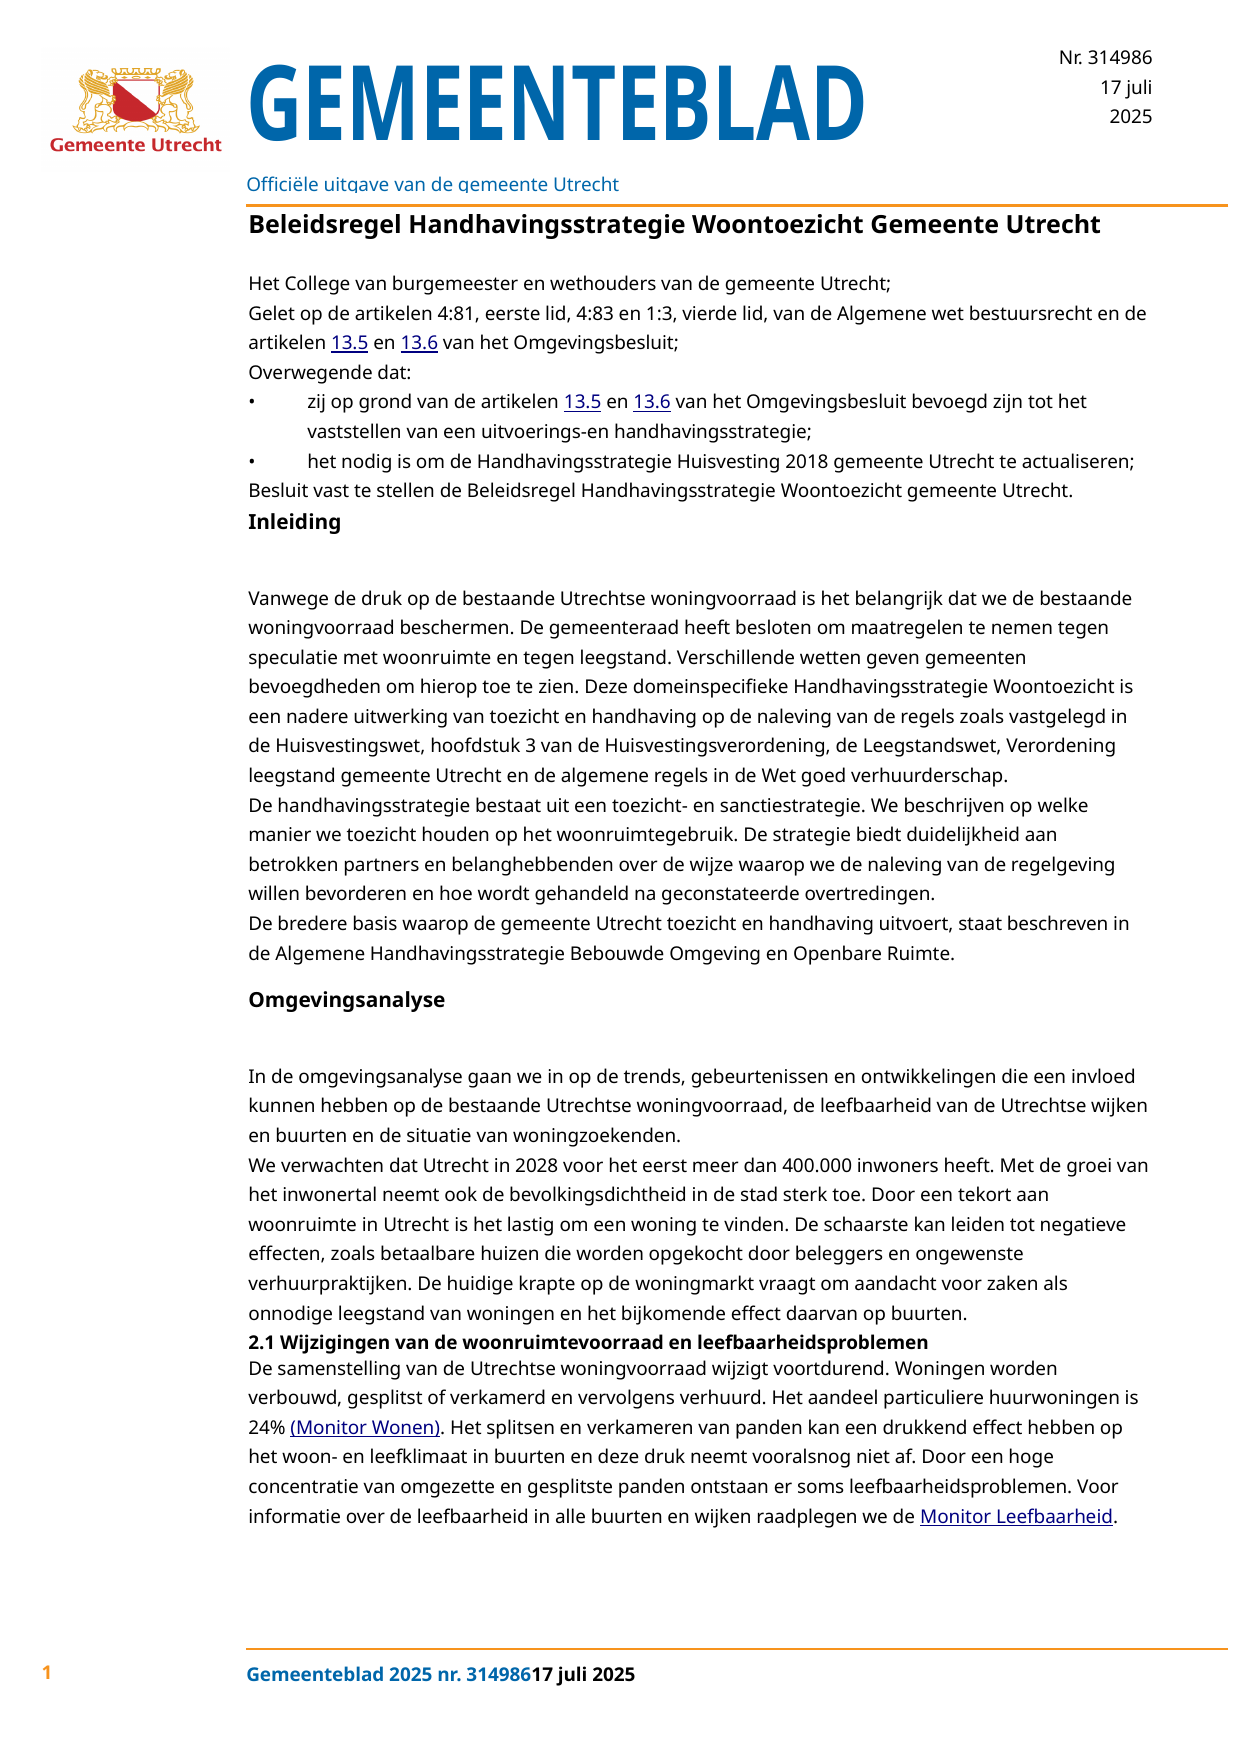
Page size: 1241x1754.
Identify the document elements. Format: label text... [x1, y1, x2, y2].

text Overwegende dat: [248, 359, 1152, 385]
text De bredere basis waarop de gemeente Utrecht toezicht en handhaving uitvoert, staat beschreven in de Algemene Handhavingsstrategie Bebouwde Omgeving en Openbare Ruimte. [248, 910, 1152, 965]
text De samenstelling van de Utrechtse woningvoorraad wijzigt voortdurend. Woningen worden verbouwd, gesplitst of verkamerd en vervolgens verhuurd. Het aandeel particuliere huurwoningen is 24% (Monitor Wonen). Het splitsen en verkameren van panden kan een drukkend effect hebben op het woon- en leefklimaat in buurten en deze druk neemt vooralsnog niet af. Door een hoge concentratie van omgezette en gesplitste panden ontstaan er soms leefbaarheidsproblemen. Voor informatie over de leefbaarheid in alle buurten en wijken raadplegen we de Monitor Leefbaarheid. [248, 1355, 1152, 1529]
text 2.1 Wijzigingen van de woonruimtevoorraad en leefbaarheidsproblemen [248, 1329, 1152, 1355]
text Besluit vast te stellen de Beleidsregel Handhavingsstrategie Woontoezicht gemeente Utrecht. [248, 477, 1152, 503]
text Inleiding [248, 507, 1152, 535]
text In de omgevingsanalyse gaan we in op de trends, gebeurtenissen en ontwikkelingen die een invloed kunnen hebben op de bestaande Utrechtse woningvoorraad, de leefbaarheid van de Utrechtse wijken en buurten en de situatie van woningzoekenden. [248, 1063, 1152, 1148]
text Vanwege de druk op de bestaande Utrechtse woningvoorraad is het belangrijk dat we de bestaande woningvoorraad beschermen. De gemeenteraad heeft besloten om maatregelen te nemen tegen speculatie met woonruimte en tegen leegstand. Verschillende wetten geven gemeenten bevoegdheden om hierop toe te zien. Deze domeinspecifieke Handhavingsstrategie Woontoezicht is een nadere uitwerking van toezicht en handhaving op de naleving van de regels zoals vastgelegd in de Huisvestingswet, hoofdstuk 3 van de Huisvestingsverordening, de Leegstandswet, Verordening leegstand gemeente Utrecht en de algemene regels in de Wet goed verhuurderschap. [248, 585, 1152, 788]
text De handhavingsstrategie bestaat uit een toezicht- en sanctiestrategie. We beschrijven op welke manier we toezicht houden op het woonruimtegebruik. De strategie biedt duidelijkheid aan betrokken partners en belanghebbenden over de wijze waarop we de naleving van de regelgeving willen bevorderen en hoe wordt gehandeld na geconstateerde overtredingen. [248, 792, 1152, 906]
text Het College van burgemeester en wethouders van de gemeente Utrecht; [248, 270, 1152, 296]
list het nodig is om de Handhavingsstrategie Huisvesting 2018 gemeente Utrecht te actualiseren; [248, 448, 1152, 473]
text Beleidsregel Handhavingsstrategie Woontoezicht Gemeente Utrecht [248, 207, 1152, 241]
text Gelet op de artikelen 4:81, eerste lid, 4:83 en 1:3, vierde lid, van de Algemene wet bestuursrecht en de artikelen 13.5 en 13.6 van het Omgevingsbesluit; [248, 300, 1152, 355]
text We verwachten dat Utrecht in 2028 voor het eerst meer dan 400.000 inwoners heeft. Met de groei van het inwonertal neemt ook de bevolkingsdichtheid in de stad sterk toe. Door een tekort aan woonruimte in Utrecht is het lastig om een woning te vinden. De schaarste kan leiden tot negatieve effecten, zoals betaalbare huizen die worden opgekocht door beleggers en ongewenste verhuurpraktijken. De huidige krapte op de woningmarkt vraagt om aandacht voor zaken als onnodige leegstand van woningen en het bijkomende effect daarvan op buurten. [248, 1152, 1152, 1325]
picture [41, 47, 231, 172]
text Omgevingsanalyse [248, 985, 1152, 1014]
list zij op grond van de artikelen 13.5 en 13.6 van het Omgevingsbesluit bevoegd zijn tot het vaststellen van een uitvoerings-en handhavingsstrategie; [248, 389, 1152, 444]
